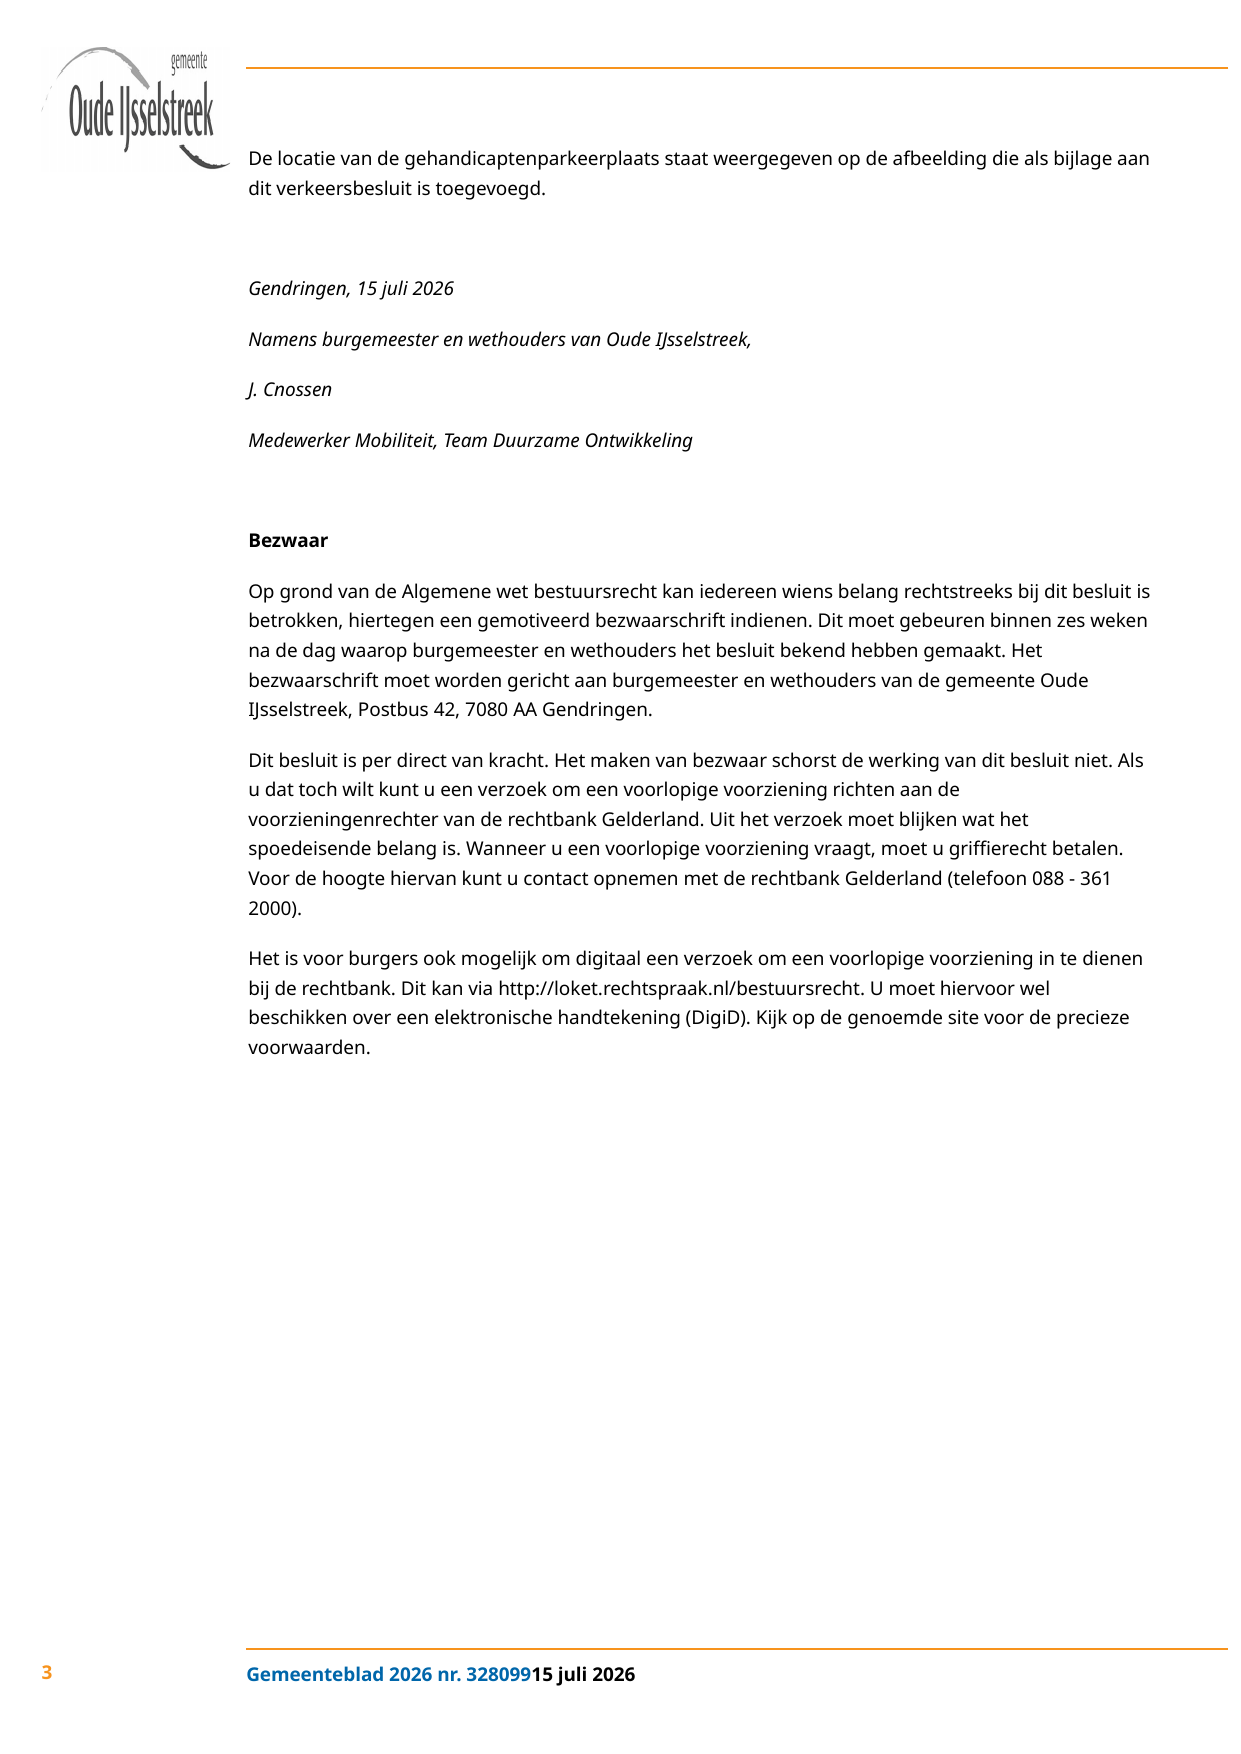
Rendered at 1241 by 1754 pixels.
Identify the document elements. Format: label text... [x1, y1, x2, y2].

text Op grond van de Algemene wet bestuursrecht kan iedereen wiens belang rechtstreeks bij dit besluit is betrokken, hiertegen een gemotiveerd bezwaarschrift indienen. Dit moet gebeuren binnen zes weken na de dag waarop burgemeester en wethouders het besluit bekend hebben gemaakt. Het bezwaarschrift moet worden gericht aan burgemeester en wethouders van de gemeente Oude IJsselstreek, Postbus 42, 7080 AA Gendringen. [248, 578, 1152, 722]
text Dit besluit is per direct van kracht. Het maken van bezwaar schorst de werking van dit besluit niet. Als u dat toch wilt kunt u een verzoek om een voorlopige voorziening richten aan de voorzieningenrechter van de rechtbank Gelderland. Uit het verzoek moet blijken wat het spoedeisende belang is. Wanneer u een voorlopige voorziening vraagt, moet u griffierecht betalen. Voor de hoogte hiervan kunt u contact opnemen met de rechtbank Gelderland (telefoon 088 - 361 2000). [248, 747, 1152, 921]
text Bezwaar [248, 528, 1152, 553]
text Het is voor burgers ook mogelijk om digitaal een verzoek om een voorlopige voorziening in te dienen bij de rechtbank. Dit kan via http://loket.rechtspraak.nl/bestuursrecht. U moet hiervoor wel beschikken over een elektronische handtekening (DigiD). Kijk op de genoemde site voor de precieze voorwaarden. [248, 945, 1152, 1060]
text J. Cnossen [248, 376, 1152, 402]
picture [41, 47, 231, 172]
text De locatie van de gehandicaptenparkeerplaats staat weergegeven op de afbeelding die als bijlage aan dit verkeersbesluit is toegevoegd. [248, 145, 1152, 201]
text Gendringen, 15 juli 2026 [248, 276, 1152, 301]
text Namens burgemeester en wethouders van Oude IJsselstreek, [248, 326, 1152, 352]
text Medewerker Mobiliteit, Team Duurzame Ontwikkeling [248, 427, 1152, 453]
